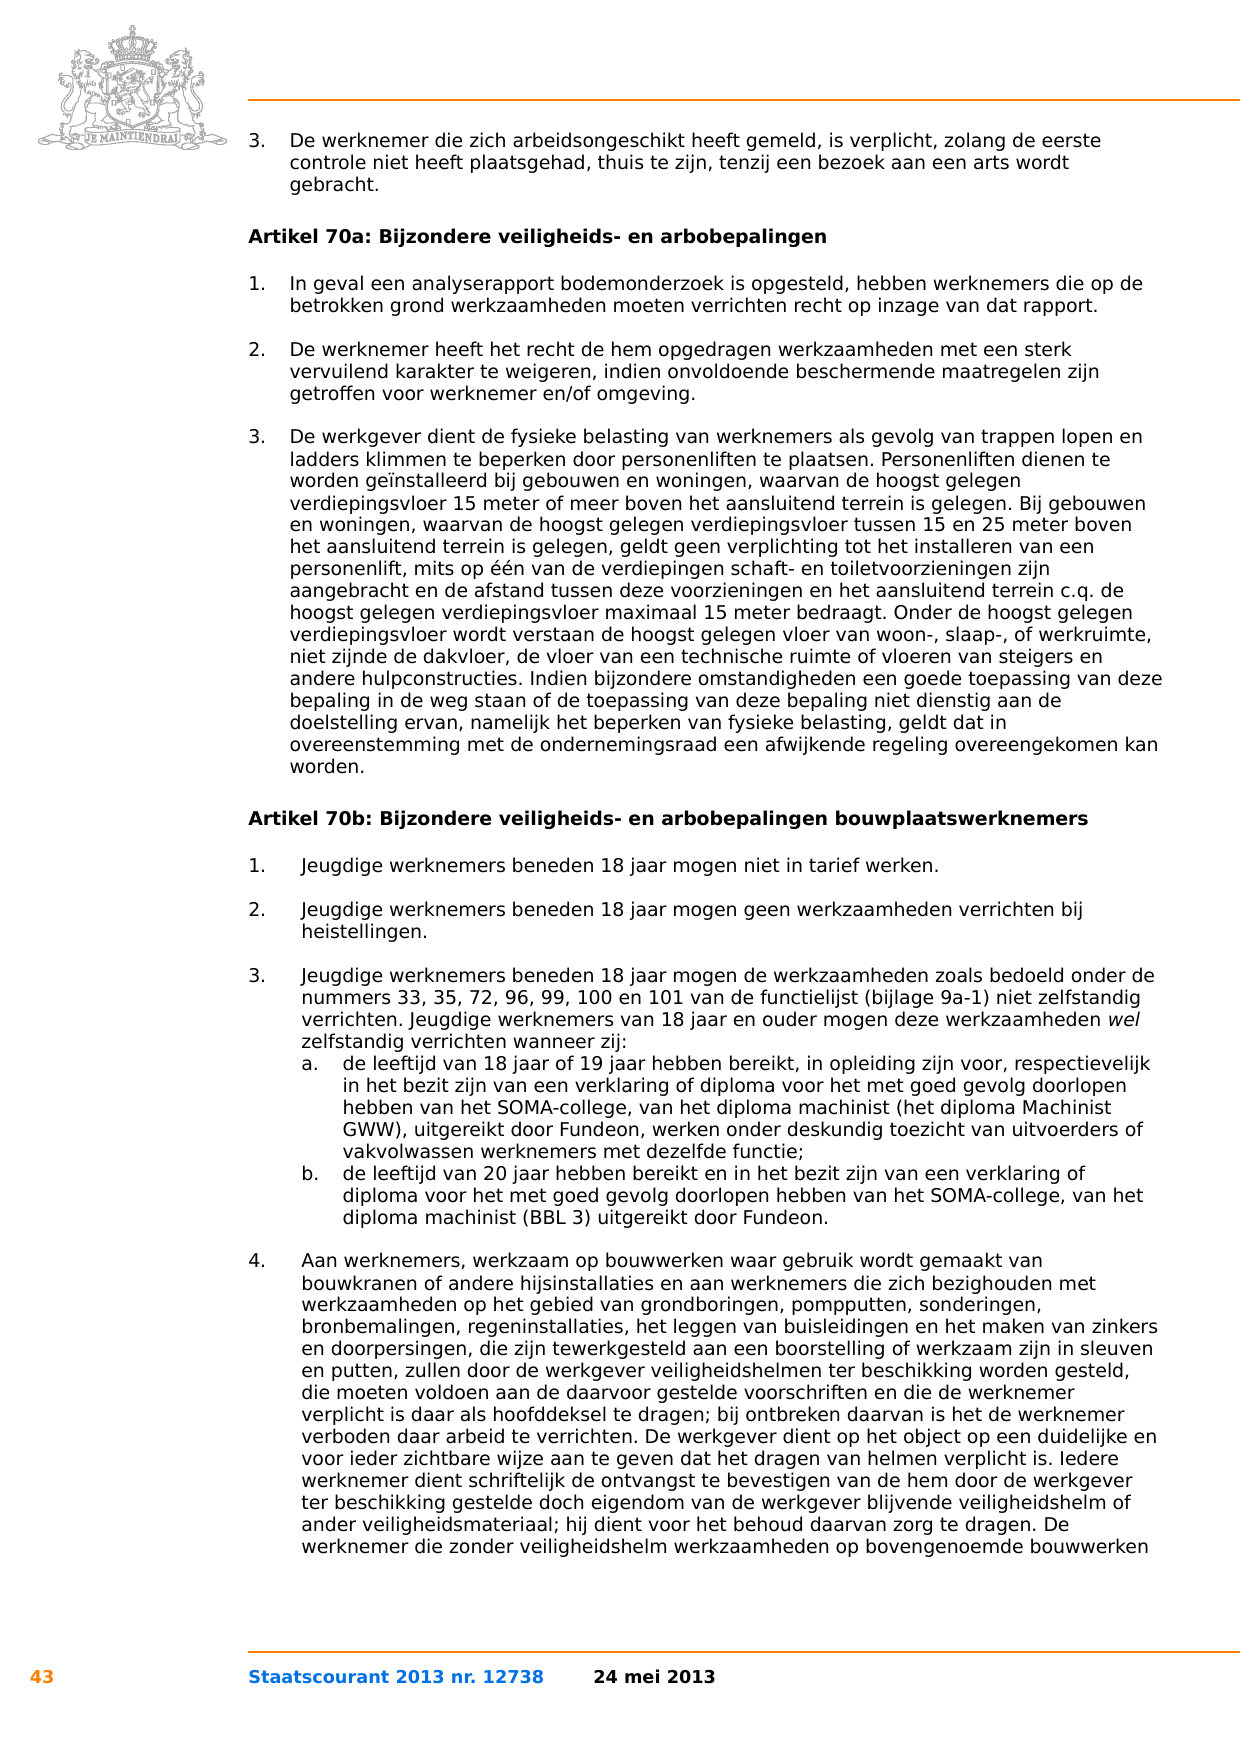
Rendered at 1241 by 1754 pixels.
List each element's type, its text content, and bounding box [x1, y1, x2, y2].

text 3. Jeugdige werknemers beneden 18 jaar mogen de werkzaamheden zoals bedoeld onder de nummers 33, 35, 72, 96, 99, 100 en 101 van de functielijst (bijlage 9a-1) niet zelfstandig verrichten. Jeugdige werknemers van 18 jaar en ouder mogen deze werkzaamheden wel zelfstandig verrichten wanneer zij: [248, 965, 1163, 1053]
text a. de leeftijd van 18 jaar of 19 jaar hebben bereikt, in opleiding zijn voor, respectievelijk in het bezit zijn van een verklaring of diploma voor het met goed gevolg doorlopen hebben van het SOMA-college, van het diploma machinist (het diploma Machinist GWW), uitgereikt door Fundeon, werken onder deskundig toezicht van uitvoerders of vakvolwassen werknemers met dezelfde functie; [301, 1053, 1163, 1163]
text 2. De werknemer heeft het recht de hem opgedragen werkzaamheden met een sterk vervuilend karakter te weigeren, indien onvoldoende beschermende maatregelen zijn getroffen voor werknemer en/of omgeving. [248, 339, 1163, 404]
text 3. De werkgever dient de fysieke belasting van werknemers als gevolg van trappen lopen en ladders klimmen te beperken door personenliften te plaatsen. Personenliften dienen te worden geïnstalleerd bij gebouwen en woningen, waarvan de hoogst gelegen verdiepingsvloer 15 meter of meer boven het aansluitend terrein is gelegen. Bij gebouwen en woningen, waarvan de hoogst gelegen verdiepingsvloer tussen 15 en 25 meter boven het aansluitend terrein is gelegen, geldt geen verplichting tot het installeren van een personenlift, mits op één van de verdiepingen schaft- en toiletvoorzieningen zijn aangebracht en de afstand tussen deze voorzieningen en het aansluitend terrein c.q. de hoogst gelegen verdiepingsvloer maximaal 15 meter bedraagt. Onder de hoogst gelegen verdiepingsvloer wordt verstaan de hoogst gelegen vloer van woon-, slaap-, of werkruimte, niet zijnde de dakvloer, de vloer van een technische ruimte of vloeren van steigers en andere hulpconstructies. Indien bijzondere omstandigheden een goede toepassing van deze bepaling in de weg staan of de toepassing van deze bepaling niet dienstig aan de doelstelling ervan, namelijk het beperken van fysieke belasting, geldt dat in overeenstemming met de ondernemingsraad een afwijkende regeling overeengekomen kan worden. [248, 426, 1163, 778]
picture [38, 25, 227, 150]
subtitle Artikel 70b: Bijzondere veiligheids- en arbobepalingen bouwplaatswerknemers [248, 808, 1163, 830]
text 3. De werknemer die zich arbeidsongeschikt heeft gemeld, is verplicht, zolang de eerste controle niet heeft plaatsgehad, thuis te zijn, tenzij een bezoek aan een arts wordt gebracht. [248, 130, 1163, 196]
text b. de leeftijd van 20 jaar hebben bereikt en in het bezit zijn van een verklaring of diploma voor het met goed gevolg doorlopen hebben van het SOMA-college, van het diploma machinist (BBL 3) uitgereikt door Fundeon. [301, 1163, 1163, 1228]
subtitle Artikel 70a: Bijzondere veiligheids- en arbobepalingen [248, 226, 1163, 248]
text 4. Aan werknemers, werkzaam op bouwwerken waar gebruik wordt gemaakt van bouwkranen of andere hijsinstallaties en aan werknemers die zich bezighouden met werkzaamheden op het gebied van grondboringen, pompputten, sonderingen, bronbemalingen, regeninstallaties, het leggen van buisleidingen en het maken van zinkers en doorpersingen, die zijn tewerkgesteld aan een boorstelling of werkzaam zijn in sleuven en putten, zullen door de werkgever veiligheidshelmen ter beschikking worden gesteld, die moeten voldoen aan de daarvoor gestelde voorschriften en die de werknemer verplicht is daar als hoofddeksel te dragen; bij ontbreken daarvan is het de werknemer verboden daar arbeid te verrichten. De werkgever dient op het object op een duidelijke en voor ieder zichtbare wijze aan te geven dat het dragen van helmen verplicht is. Iedere werknemer dient schriftelijk de ontvangst te bevestigen van de hem door de werkgever ter beschikking gestelde doch eigendom van de werkgever blijvende veiligheidshelm of ander veiligheidsmateriaal; hij dient voor het behoud daarvan zorg te dragen. De werknemer die zonder veiligheidshelm werkzaamheden op bovengenoemde bouwwerken [248, 1250, 1163, 1558]
text 1. Jeugdige werknemers beneden 18 jaar mogen niet in tarief werken. [248, 855, 1163, 877]
text 2. Jeugdige werknemers beneden 18 jaar mogen geen werkzaamheden verrichten bij heistellingen. [248, 899, 1163, 943]
text 1. In geval een analyserapport bodemonderzoek is opgesteld, hebben werknemers die op de betrokken grond werkzaamheden moeten verrichten recht op inzage van dat rapport. [248, 273, 1163, 317]
